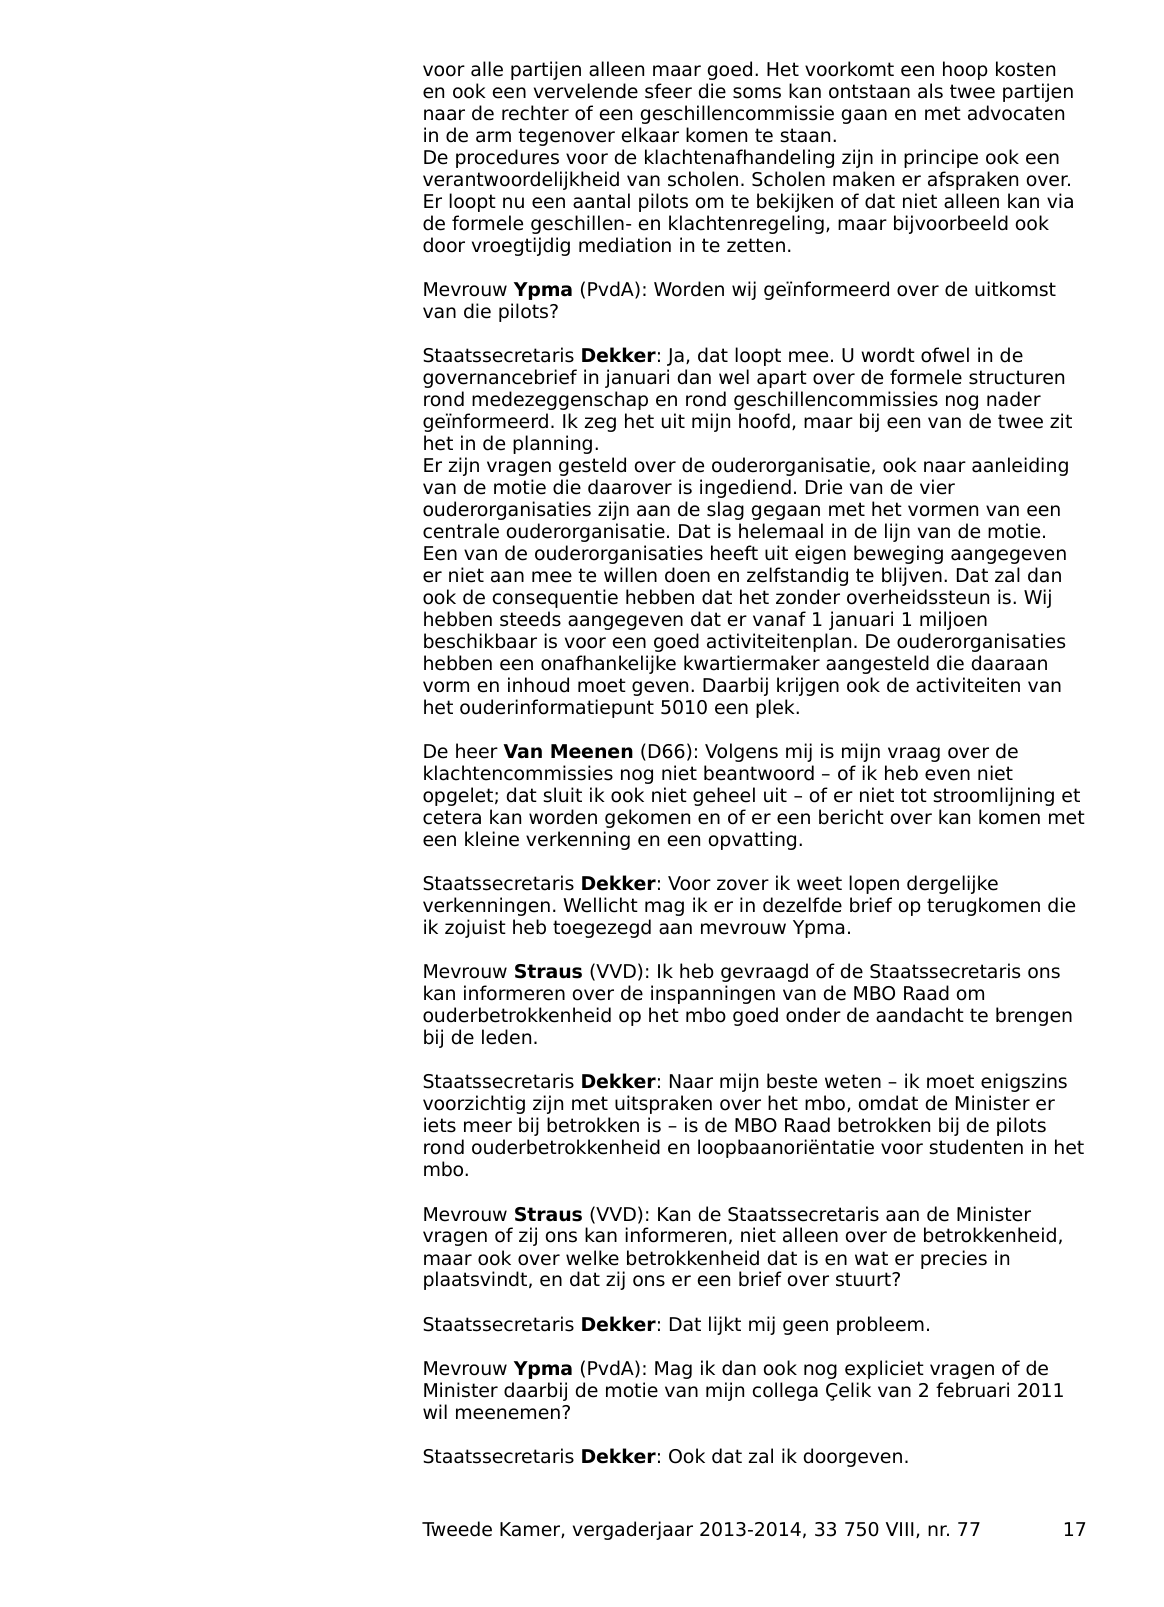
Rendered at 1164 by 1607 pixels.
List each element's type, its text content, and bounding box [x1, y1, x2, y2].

text De procedures voor de klachtenafhandeling zijn in principe ook een verantwoordelijkheid van scholen. Scholen maken er afspraken over. Er loopt nu een aantal pilots om te bekijken of dat niet alleen kan via de formele geschillen- en klachtenregeling, maar bijvoorbeeld ook door vroegtijdig mediation in te zetten. [422, 147, 1087, 257]
text Staatssecretaris Dekker: Ook dat zal ik doorgeven. [422, 1446, 1087, 1468]
text Er zijn vragen gesteld over de ouderorganisatie, ook naar aanleiding van de motie die daarover is ingediend. Drie van de vier ouderorganisaties zijn aan de slag gegaan met het vormen van een centrale ouderorganisatie. Dat is helemaal in de lijn van de motie. Een van de ouderorganisaties heeft uit eigen beweging aangegeven er niet aan mee te willen doen en zelfstandig te blijven. Dat zal dan ook de consequentie hebben dat het zonder overheidssteun is. Wij hebben steeds aangegeven dat er vanaf 1 januari 1 miljoen beschikbaar is voor een goed activiteitenplan. De ouderorganisaties hebben een onafhankelijke kwartiermaker aangesteld die daaraan vorm en inhoud moet geven. Daarbij krijgen ook de activiteiten van het ouderinformatiepunt 5010 een plek. [422, 455, 1087, 719]
text Staatssecretaris Dekker: Naar mijn beste weten – ik moet enigszins voorzichtig zijn met uitspraken over het mbo, omdat de Minister er iets meer bij betrokken is – is de MBO Raad betrokken bij de pilots rond ouderbetrokkenheid en loopbaanoriëntatie voor studenten in het mbo. [422, 1071, 1087, 1181]
text voor alle partijen alleen maar goed. Het voorkomt een hoop kosten en ook een vervelende sfeer die soms kan ontstaan als twee partijen naar de rechter of een geschillencommissie gaan en met advocaten in de arm tegenover elkaar komen te staan. [422, 59, 1087, 147]
text Mevrouw Ypma (PvdA): Worden wij geïnformeerd over de uitkomst van die pilots? [422, 279, 1087, 323]
text Mevrouw Straus (VVD): Kan de Staatssecretaris aan de Minister vragen of zij ons kan informeren, niet alleen over de betrokkenheid, maar ook over welke betrokkenheid dat is en wat er precies in plaatsvindt, en dat zij ons er een brief over stuurt? [422, 1203, 1087, 1291]
text Mevrouw Straus (VVD): Ik heb gevraagd of de Staatssecretaris ons kan informeren over de inspanningen van de MBO Raad om ouderbetrokkenheid op het mbo goed onder de aandacht te brengen bij de leden. [422, 961, 1087, 1049]
text Staatssecretaris Dekker: Voor zover ik weet lopen dergelijke verkenningen. Wellicht mag ik er in dezelfde brief op terugkomen die ik zojuist heb toegezegd aan mevrouw Ypma. [422, 873, 1087, 939]
text Staatssecretaris Dekker: Dat lijkt mij geen probleem. [422, 1313, 1087, 1336]
text Mevrouw Ypma (PvdA): Mag ik dan ook nog expliciet vragen of de Minister daarbij de motie van mijn collega Çelik van 2 februari 2011 wil meenemen? [422, 1358, 1087, 1424]
text De heer Van Meenen (D66): Volgens mij is mijn vraag over de klachtencommissies nog niet beantwoord – of ik heb even niet opgelet; dat sluit ik ook niet geheel uit – of er niet tot stroomlijning et cetera kan worden gekomen en of er een bericht over kan komen met een kleine verkenning en een opvatting. [422, 741, 1087, 851]
text Staatssecretaris Dekker: Ja, dat loopt mee. U wordt ofwel in de governancebrief in januari dan wel apart over de formele structuren rond medezeggenschap en rond geschillencommissies nog nader geïnformeerd. Ik zeg het uit mijn hoofd, maar bij een van de twee zit het in de planning. [422, 345, 1087, 455]
